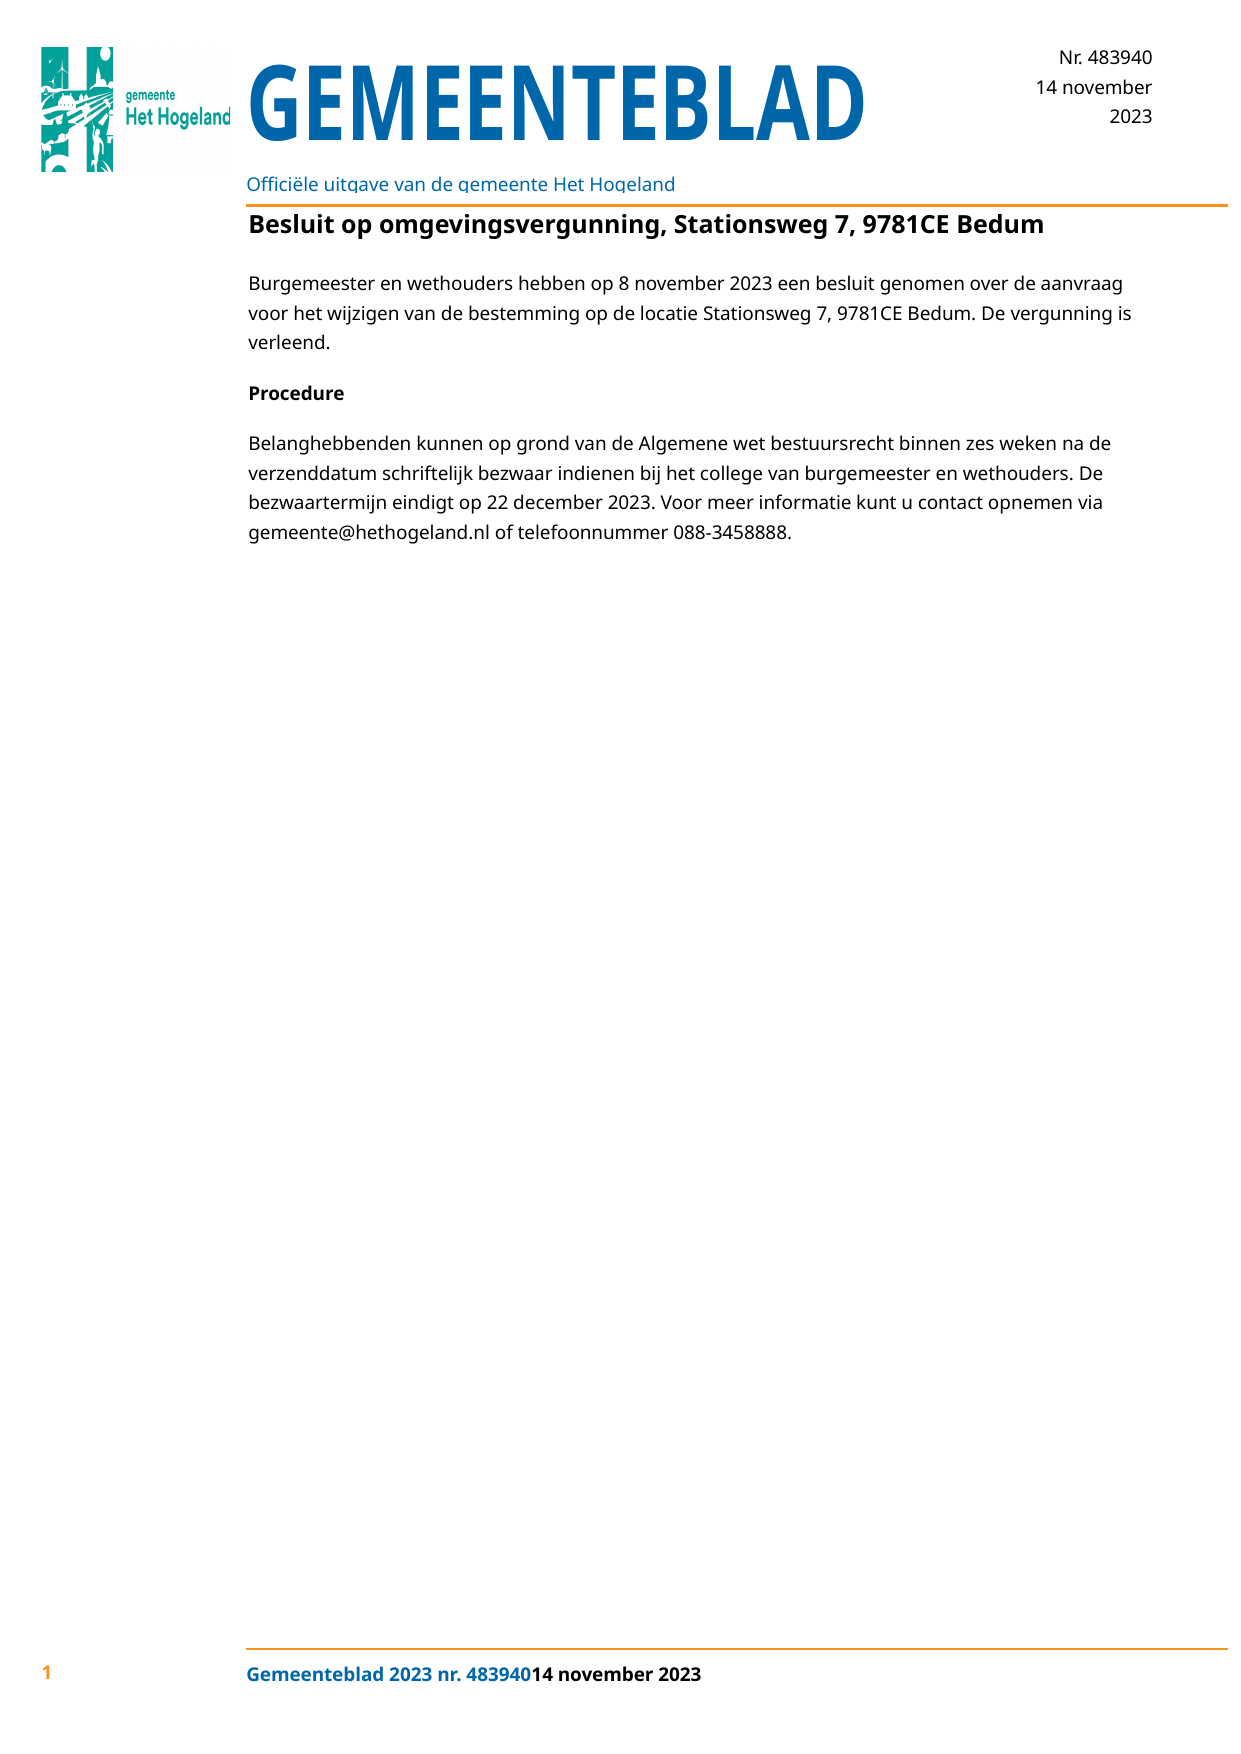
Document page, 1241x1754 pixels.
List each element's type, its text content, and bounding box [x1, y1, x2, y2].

text Burgemeester en wethouders hebben op 8 november 2023 een besluit genomen over de aanvraag voor het wijzigen van de bestemming op de locatie Stationsweg 7, 9781CE Bedum. De vergunning is verleend. [248, 270, 1152, 355]
text Belanghebbenden kunnen op grond van de Algemene wet bestuursrecht binnen zes weken na de verzenddatum schriftelijk bezwaar indienen bij het college van burgemeester en wethouders. De bezwaartermijn eindigt op 22 december 2023. Voor meer informatie kunt u contact opnemen via gemeente@hethogeland.nl of telefoonnummer 088-3458888. [248, 430, 1152, 545]
picture [41, 47, 231, 172]
text Procedure [248, 380, 1152, 406]
text Besluit op omgevingsvergunning, Stationsweg 7, 9781CE Bedum [248, 207, 1152, 241]
